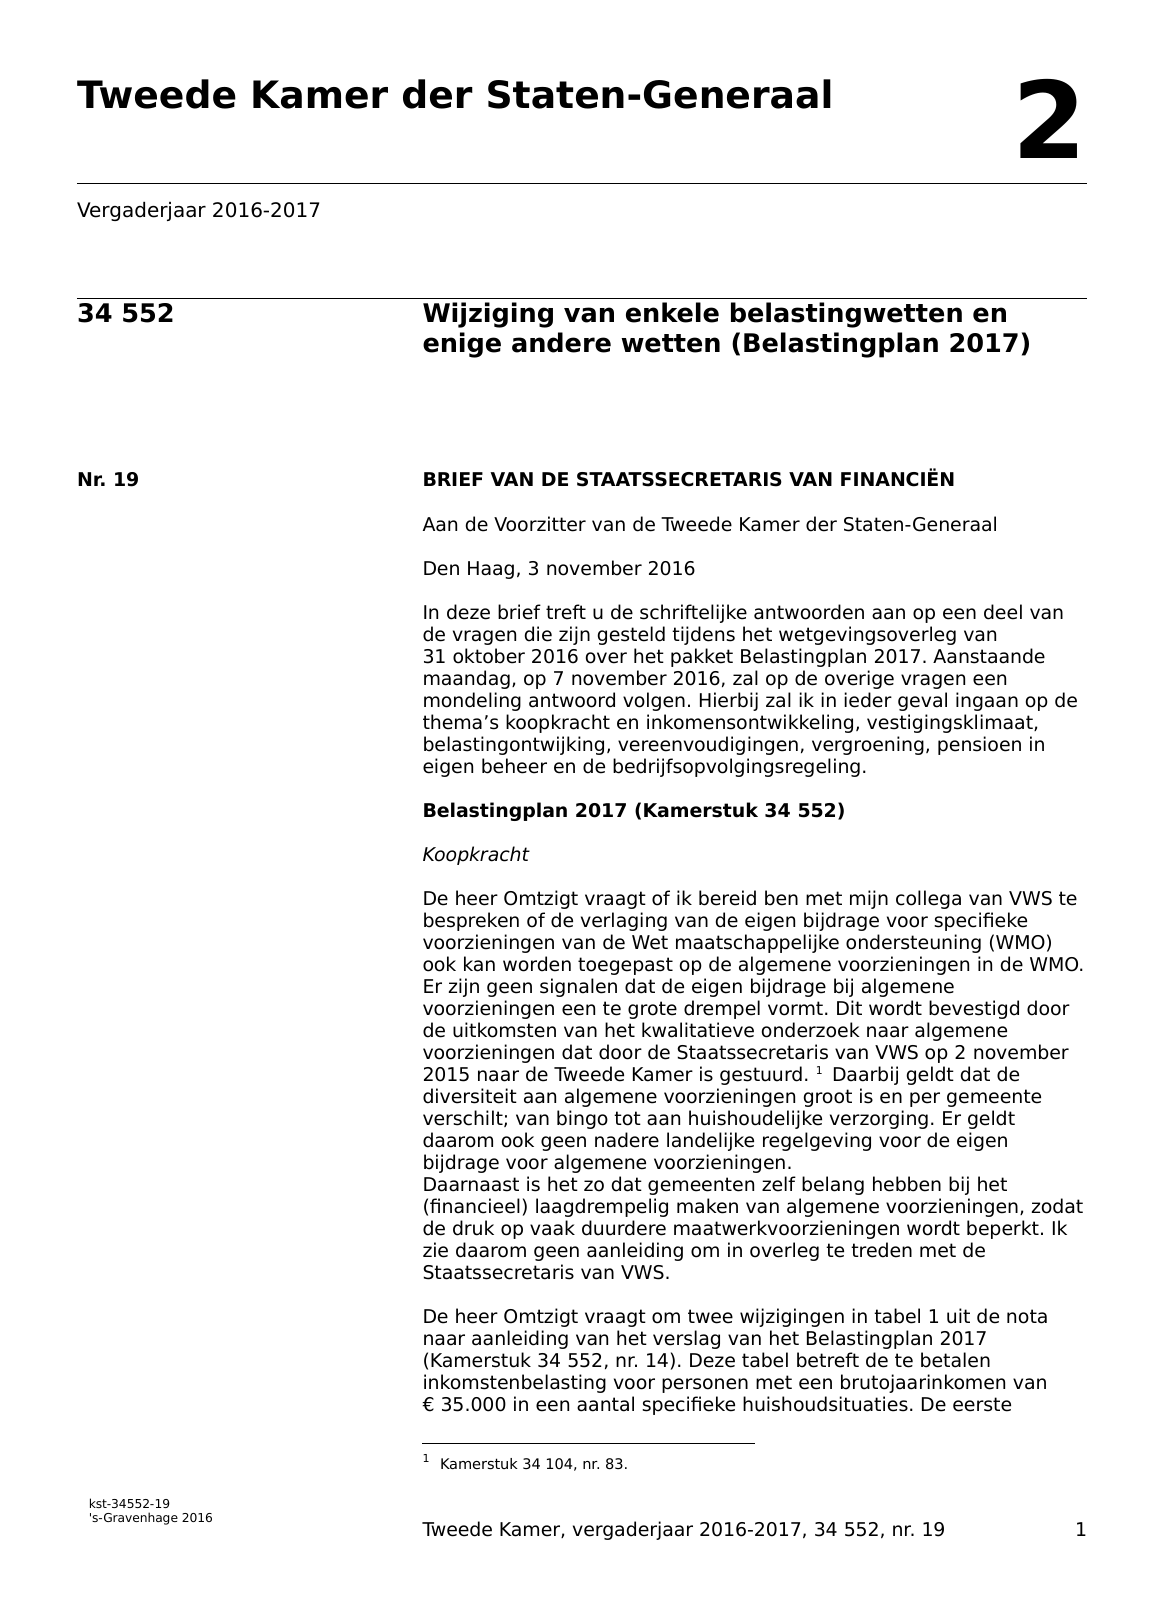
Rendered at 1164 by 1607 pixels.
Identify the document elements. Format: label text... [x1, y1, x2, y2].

text Den Haag, 3 november 2016 [422, 558, 1087, 580]
table_cell Vergaderjaar 2016-2017 [77, 184, 1087, 298]
text In deze brief treft u de schriftelijke antwoorden aan op een deel van de vragen die zijn gesteld tijdens het wetgevingsoverleg van 31 oktober 2016 over het pakket Belastingplan 2017. Aanstaande maandag, op 7 november 2016, zal op de overige vragen een mondeling antwoord volgen. Hierbij zal ik in ieder geval ingaan op de thema’s koopkracht en inkomensontwikkeling, vestigingsklimaat, belastingontwijking, vereenvoudigingen, vergroening, pensioen in eigen beheer en de bedrijfsopvolgingsregeling. [422, 602, 1087, 778]
text kst-34552-19 [88, 1497, 323, 1511]
text Kamerstuk 34 104, nr. 83. [422, 1452, 1087, 1474]
subtitle Belastingplan 2017 (Kamerstuk 34 552) [422, 800, 1087, 822]
text De heer Omtzigt vraagt om twee wijzigingen in tabel 1 uit de nota naar aanleiding van het verslag van het Belastingplan 2017 (Kamerstuk 34 552, nr. 14). Deze tabel betreft de te betalen inkomstenbelasting voor personen met een brutojaarinkomen van € 35.000 in een aantal specifieke huishoudsituaties. De eerste [422, 1306, 1087, 1416]
text De heer Omtzigt vraagt of ik bereid ben met mijn collega van VWS te bespreken of de verlaging van de eigen bijdrage voor specifieke voorzieningen van de Wet maatschappelijke ondersteuning (WMO) ook kan worden toegepast op de algemene voorzieningen in de WMO. Er zijn geen signalen dat de eigen bijdrage bij algemene voorzieningen een te grote drempel vormt. Dit wordt bevestigd door de uitkomsten van het kwalitatieve onderzoek naar algemene voorzieningen dat door de Staatssecretaris van VWS op 2 november 2015 naar de Tweede Kamer is gestuurd. Daarbij geldt dat de diversiteit aan algemene voorzieningen groot is en per gemeente verschilt; van bingo tot aan huishoudelijke verzorging. Er geldt daarom ook geen nadere landelijke regelgeving voor de eigen bijdrage voor algemene voorzieningen. [422, 888, 1087, 1174]
subtitle Nr. 19 BRIEF VAN DE STAATSSECRETARIS VAN FINANCIËN [77, 469, 1087, 491]
table_header 2 [886, 59, 1087, 183]
table_header Tweede Kamer der Staten-Generaal [77, 59, 886, 183]
text Aan de Voorzitter van de Tweede Kamer der Staten-Generaal [422, 513, 1087, 536]
text 's-Gravenhage 2016 [88, 1511, 323, 1525]
text Daarnaast is het zo dat gemeenten zelf belang hebben bij het (financieel) laagdrempelig maken van algemene voorzieningen, zodat de druk op vaak duurdere maatwerkvoorzieningen wordt beperkt. Ik zie daarom geen aanleiding om in overleg te treden met de Staatssecretaris van VWS. [422, 1174, 1087, 1284]
subtitle 34 552 Wijziging van enkele belastingwetten en enige andere wetten (Belastingplan 2017) [77, 299, 1087, 358]
subtitle Koopkracht [422, 844, 1087, 866]
